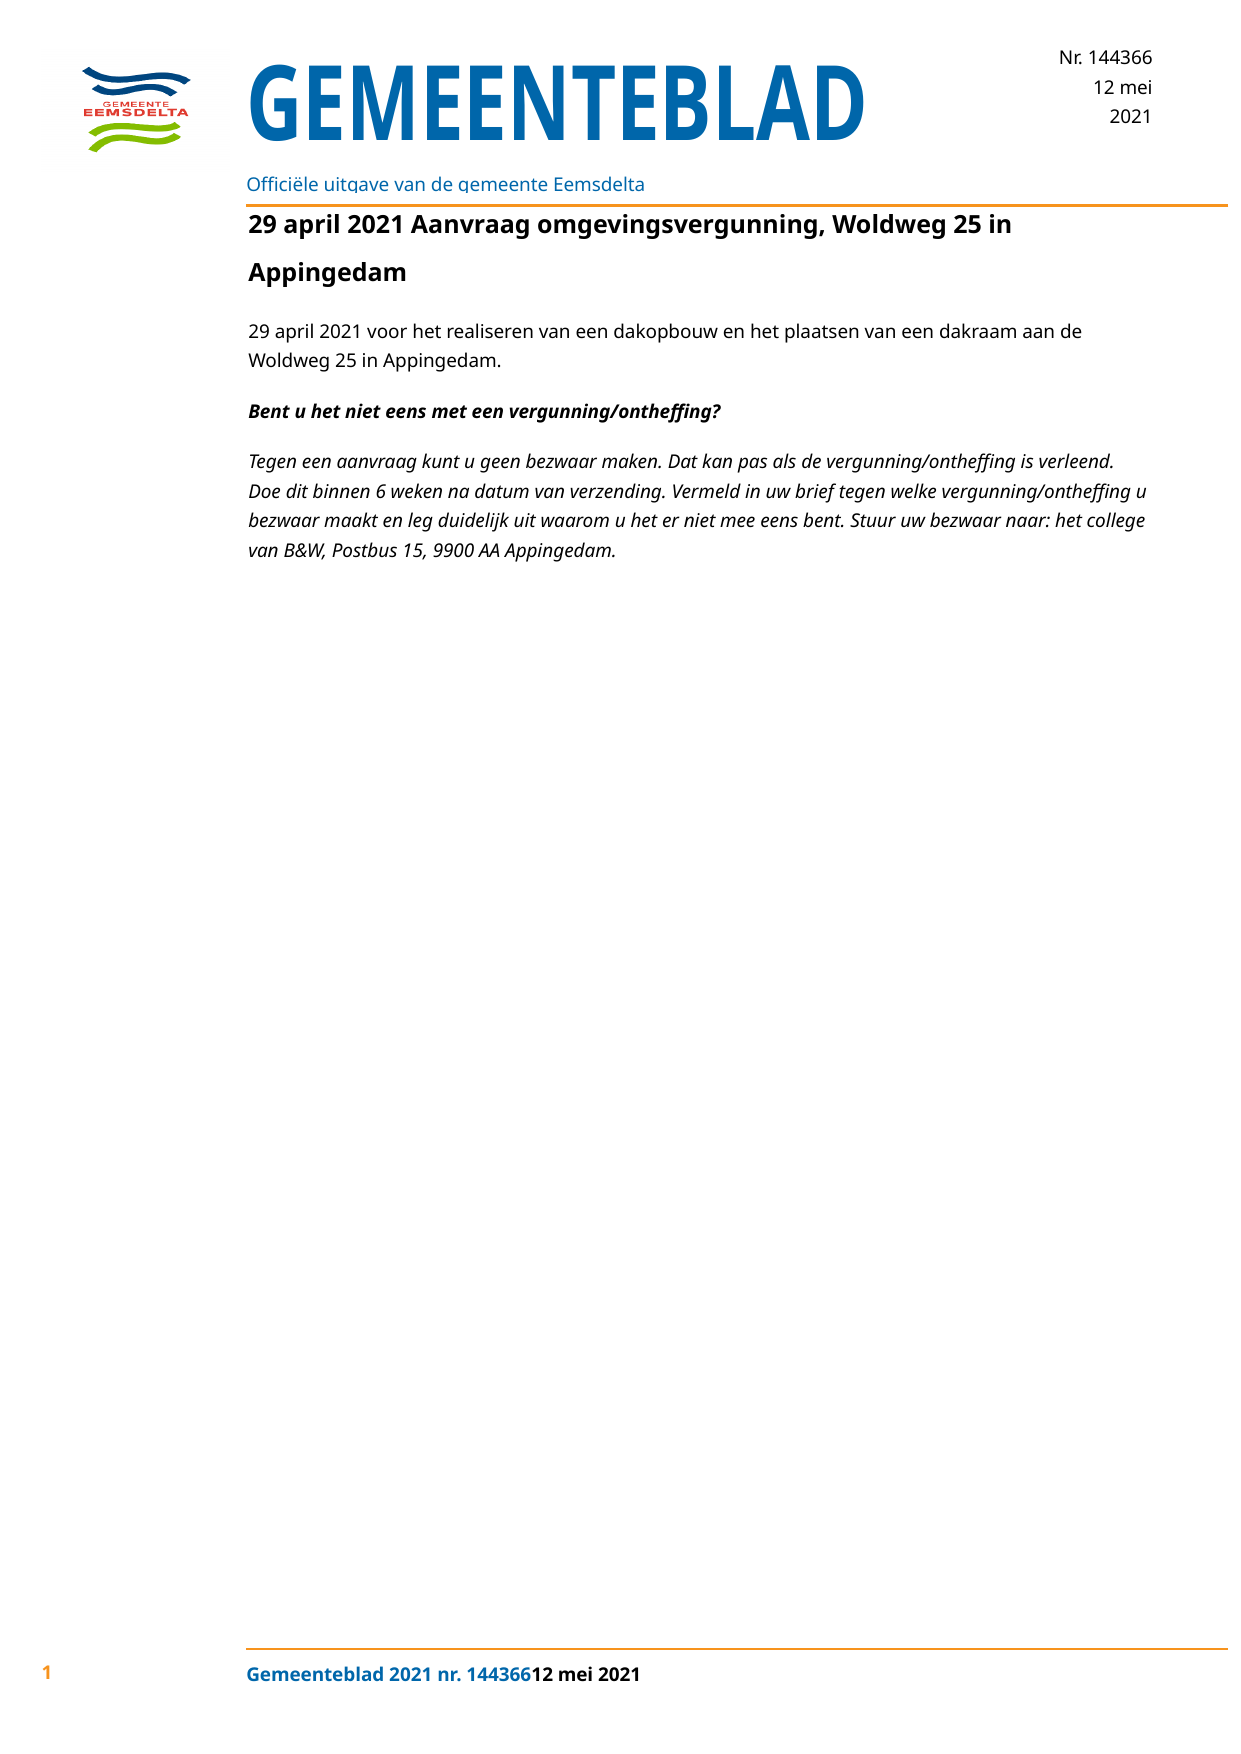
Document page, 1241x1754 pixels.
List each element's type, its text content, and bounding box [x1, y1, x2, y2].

text Tegen een aanvraag kunt u geen bezwaar maken. Dat kan pas als de vergunning/ontheffing is verleend. Doe dit binnen 6 weken na datum van verzending. Vermeld in uw brief tegen welke vergunning/ontheffing u bezwaar maakt en leg duidelijk uit waarom u het er niet mee eens bent. Stuur uw bezwaar naar: het college van B&W, Postbus 15, 9900 AA Appingedam. [248, 448, 1152, 563]
text 29 april 2021 Aanvraag omgevingsvergunning, Woldweg 25 in Appingedam [248, 207, 1152, 288]
text Bent u het niet eens met een vergunning/ontheffing? [248, 398, 1152, 424]
picture [41, 47, 231, 172]
text 29 april 2021 voor het realiseren van een dakopbouw en het plaatsen van een dakraam aan de Woldweg 25 in Appingedam. [248, 318, 1152, 373]
